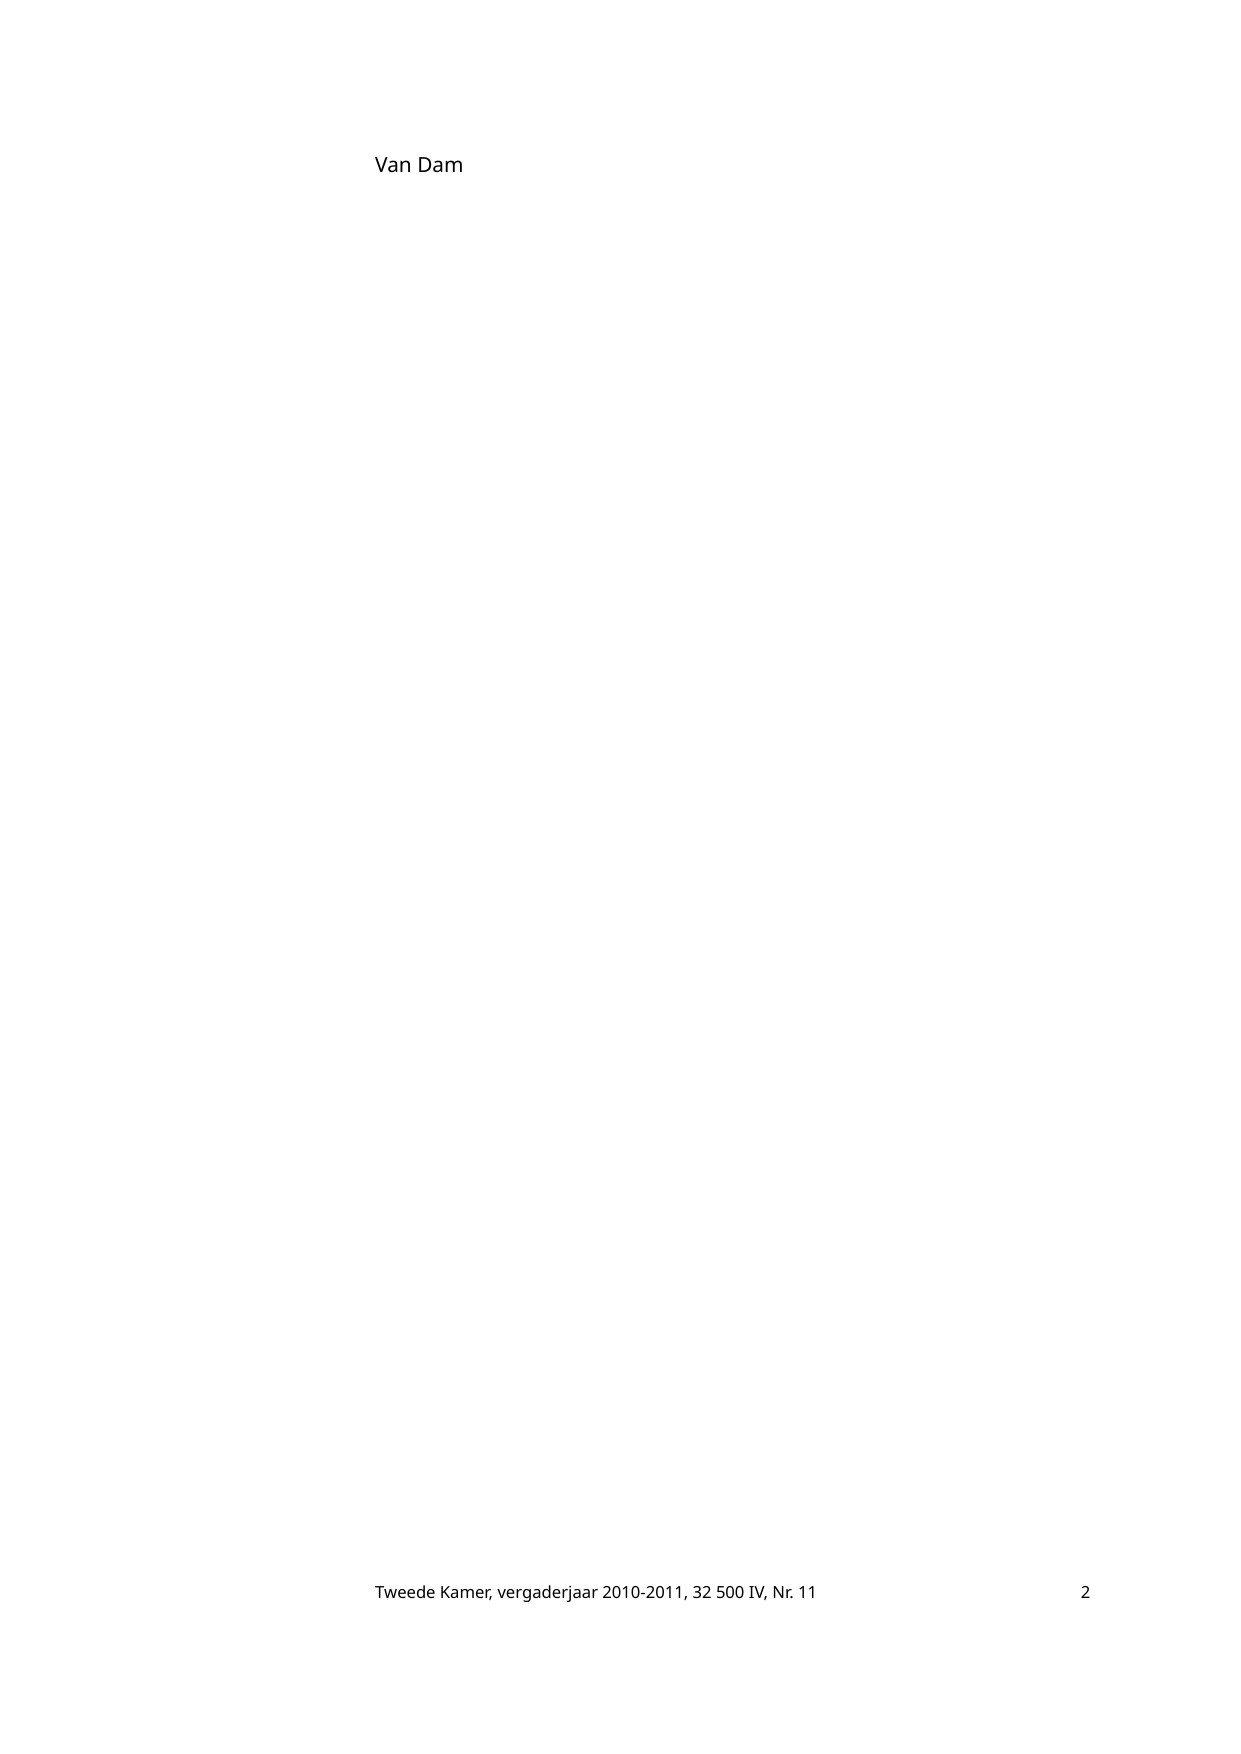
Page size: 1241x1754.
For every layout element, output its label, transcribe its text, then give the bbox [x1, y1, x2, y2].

text Van Dam [375, 150, 1090, 178]
